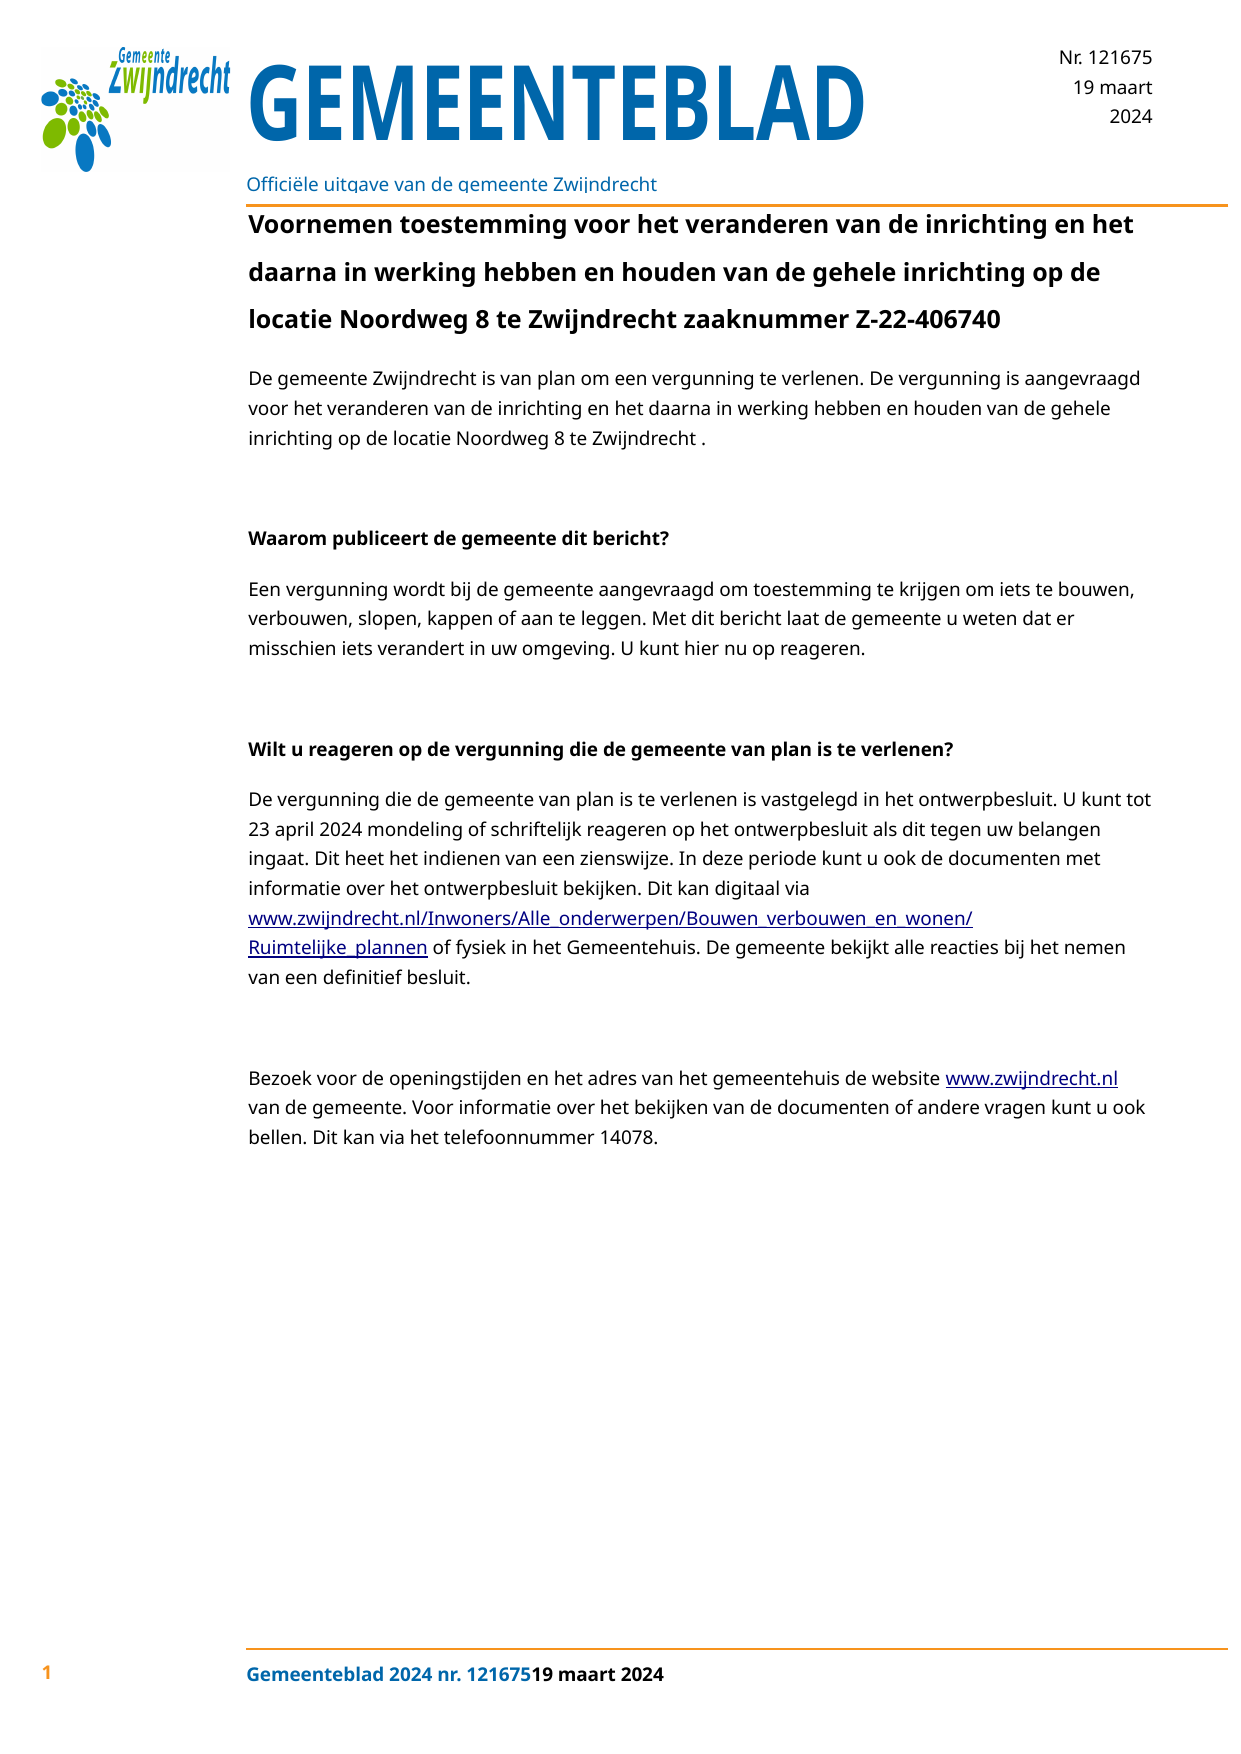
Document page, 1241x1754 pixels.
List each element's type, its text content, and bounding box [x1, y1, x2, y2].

text Een vergunning wordt bij de gemeente aangevraagd om toestemming te krijgen om iets te bouwen, verbouwen, slopen, kappen of aan te leggen. Met dit bericht laat de gemeente u weten dat er misschien iets verandert in uw omgeving. U kunt hier nu op reageren. [248, 576, 1152, 661]
text De gemeente Zwijndrecht is van plan om een vergunning te verlenen. De vergunning is aangevraagd voor het veranderen van de inrichting en het daarna in werking hebben en houden van de gehele inrichting op de locatie Noordweg 8 te Zwijndrecht . [248, 366, 1152, 450]
text Bezoek voor de openingstijden en het adres van het gemeentehuis de website www.zwijndrecht.nl van de gemeente. Voor informatie over het bekijken van de documenten of andere vragen kunt u ook bellen. Dit kan via het telefoonnummer 14078. [248, 1065, 1152, 1149]
text De vergunning die de gemeente van plan is te verlenen is vastgelegd in het ontwerpbesluit. U kunt tot 23 april 2024 mondeling of schriftelijk reageren op het ontwerpbesluit als dit tegen uw belangen ingaat. Dit heet het indienen van een zienswijze. In deze periode kunt u ook de documenten met informatie over het ontwerpbesluit bekijken. Dit kan digitaal via www.zwijndrecht.nl/Inwoners/Alle_onderwerpen/Bouwen_verbouwen_en_wonen/Ruimtelijke_plannen of fysiek in het Gemeentehuis. De gemeente bekijkt alle reacties bij het nemen van een definitief besluit. [248, 786, 1152, 989]
text Wilt u reageren op de vergunning die de gemeente van plan is te verlenen? [248, 736, 1152, 762]
text Waarom publiceert de gemeente dit bericht? [248, 526, 1152, 551]
text Voornemen toestemming voor het veranderen van de inrichting en het daarna in werking hebben en houden van de gehele inrichting op de locatie Noordweg 8 te Zwijndrecht zaaknummer Z-22-406740 [248, 207, 1152, 336]
picture [41, 47, 231, 172]
